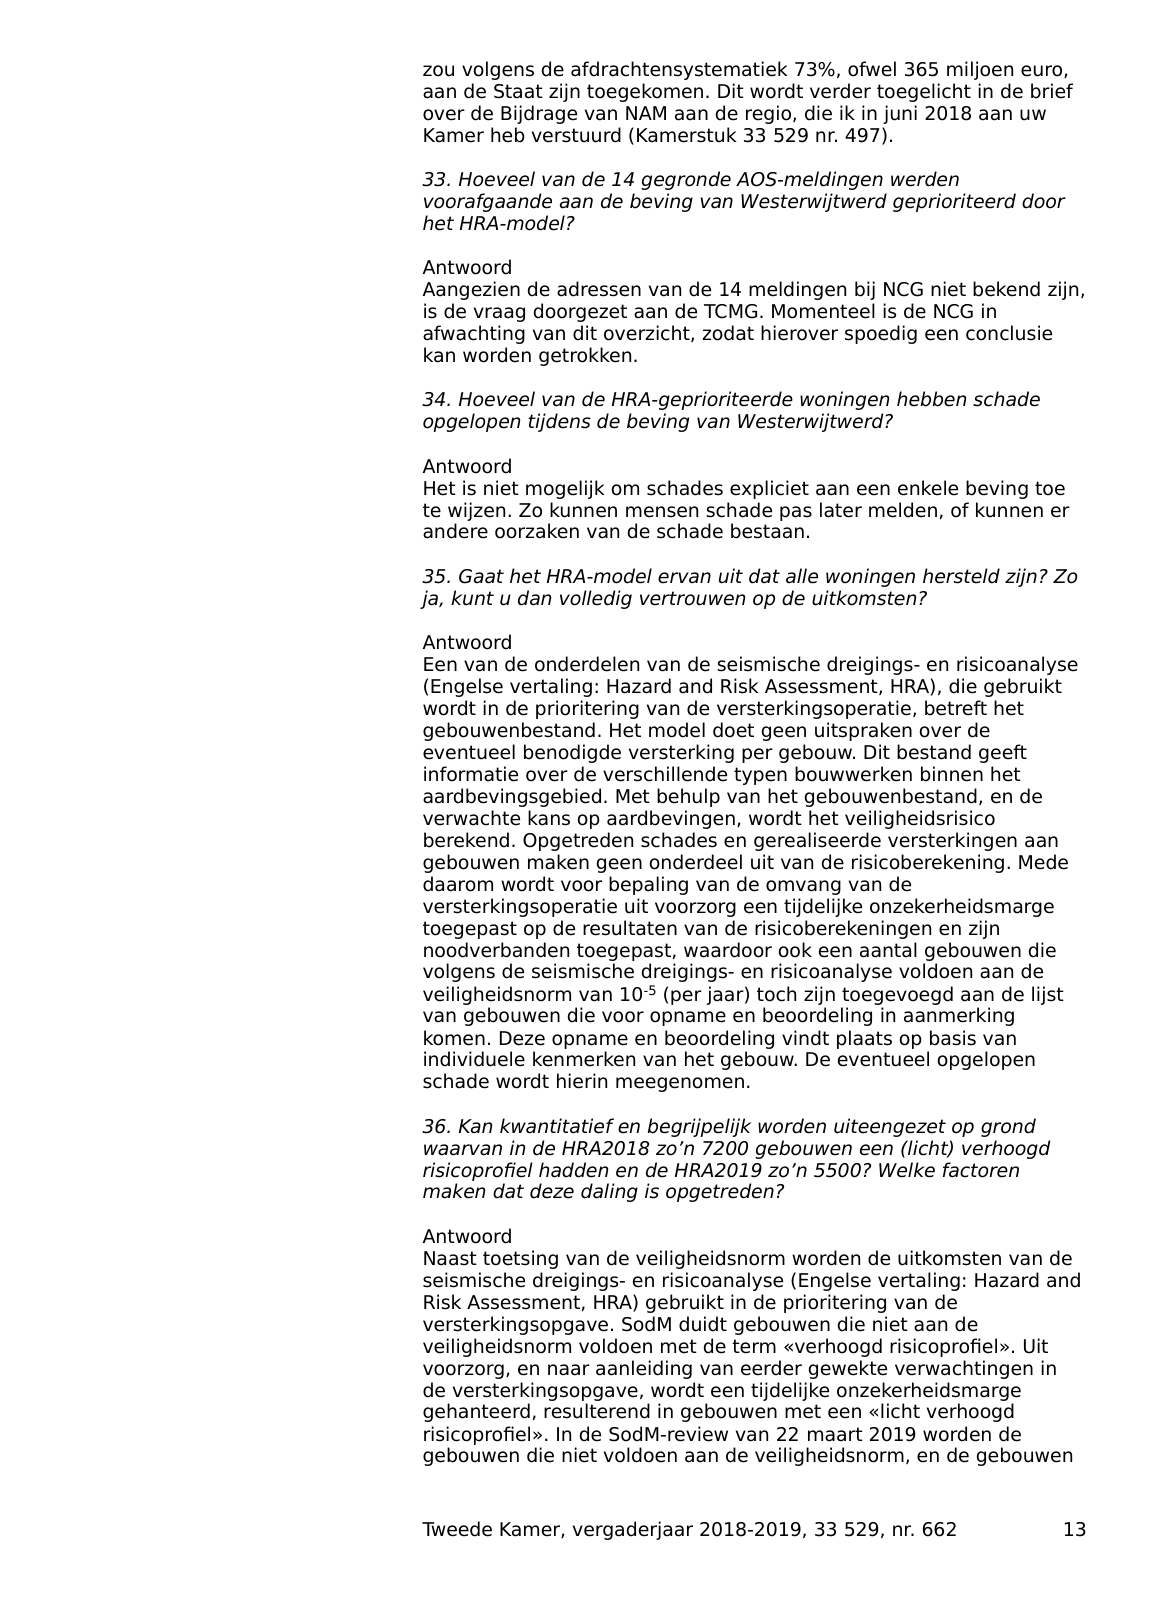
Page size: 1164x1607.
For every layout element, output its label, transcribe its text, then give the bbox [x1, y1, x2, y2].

text 35. Gaat het HRA-model ervan uit dat alle woningen hersteld zijn? Zo ja, kunt u dan volledig vertrouwen op de uitkomsten? [422, 566, 1087, 609]
text Antwoord [422, 1226, 1087, 1248]
text Een van de onderdelen van de seismische dreigings- en risicoanalyse (Engelse vertaling: Hazard and Risk Assessment, HRA), die gebruikt wordt in de prioritering van de versterkingsoperatie, betreft het gebouwenbestand. Het model doet geen uitspraken over de eventueel benodigde versterking per gebouw. Dit bestand geeft informatie over de verschillende typen bouwwerken binnen het aardbevingsgebied. Met behulp van het gebouwenbestand, en de verwachte kans op aardbevingen, wordt het veiligheidsrisico berekend. Opgetreden schades en gerealiseerde versterkingen aan gebouwen maken geen onderdeel uit van de risicoberekening. Mede daarom wordt voor bepaling van de omvang van de versterkingsoperatie uit voorzorg een tijdelijke onzekerheidsmarge toegepast op de resultaten van de risicoberekeningen en zijn noodverbanden toegepast, waardoor ook een aantal gebouwen die volgens de seismische dreigings- en risicoanalyse voldoen aan de veiligheidsnorm van 10-5 (per jaar) toch zijn toegevoegd aan de lijst van gebouwen die voor opname en beoordeling in aanmerking komen. Deze opname en beoordeling vindt plaats op basis van individuele kenmerken van het gebouw. De eventueel opgelopen schade wordt hierin meegenomen. [422, 654, 1087, 1093]
text 33. Hoeveel van de 14 gegronde AOS-meldingen werden voorafgaande aan de beving van Westerwijtwerd geprioriteerd door het HRA-model? [422, 169, 1087, 235]
text Antwoord [422, 456, 1087, 477]
text 36. Kan kwantitatief en begrijpelijk worden uiteengezet op grond waarvan in de HRA2018 zo’n 7200 gebouwen een (licht) verhoogd risicoprofiel hadden en de HRA2019 zo’n 5500? Welke factoren maken dat deze daling is opgetreden? [422, 1116, 1087, 1203]
text Antwoord [422, 632, 1087, 654]
text Antwoord [422, 257, 1087, 279]
text Naast toetsing van de veiligheidsnorm worden de uitkomsten van de seismische dreigings- en risicoanalyse (Engelse vertaling: Hazard and Risk Assessment, HRA) gebruikt in de prioritering van de versterkingsopgave. SodM duidt gebouwen die niet aan de veiligheidsnorm voldoen met de term «verhoogd risicoprofiel». Uit voorzorg, en naar aanleiding van eerder gewekte verwachtingen in de versterkingsopgave, wordt een tijdelijke onzekerheidsmarge gehanteerd, resulterend in gebouwen met een «licht verhoogd risicoprofiel». In de SodM-review van 22 maart 2019 worden de gebouwen die niet voldoen aan de veiligheidsnorm, en de gebouwen [422, 1248, 1087, 1467]
text Aangezien de adressen van de 14 meldingen bij NCG niet bekend zijn, is de vraag doorgezet aan de TCMG. Momenteel is de NCG in afwachting van dit overzicht, zodat hierover spoedig een conclusie kan worden getrokken. [422, 279, 1087, 367]
text 34. Hoeveel van de HRA-geprioriteerde woningen hebben schade opgelopen tijdens de beving van Westerwijtwerd? [422, 389, 1087, 433]
text zou volgens de afdrachtensystematiek 73%, ofwel 365 miljoen euro, aan de Staat zijn toegekomen. Dit wordt verder toegelicht in de brief over de Bijdrage van NAM aan de regio, die ik in juni 2018 aan uw Kamer heb verstuurd (Kamerstuk 33 529 nr. 497). [422, 59, 1087, 147]
text Het is niet mogelijk om schades expliciet aan een enkele beving toe te wijzen. Zo kunnen mensen schade pas later melden, of kunnen er andere oorzaken van de schade bestaan. [422, 477, 1087, 543]
